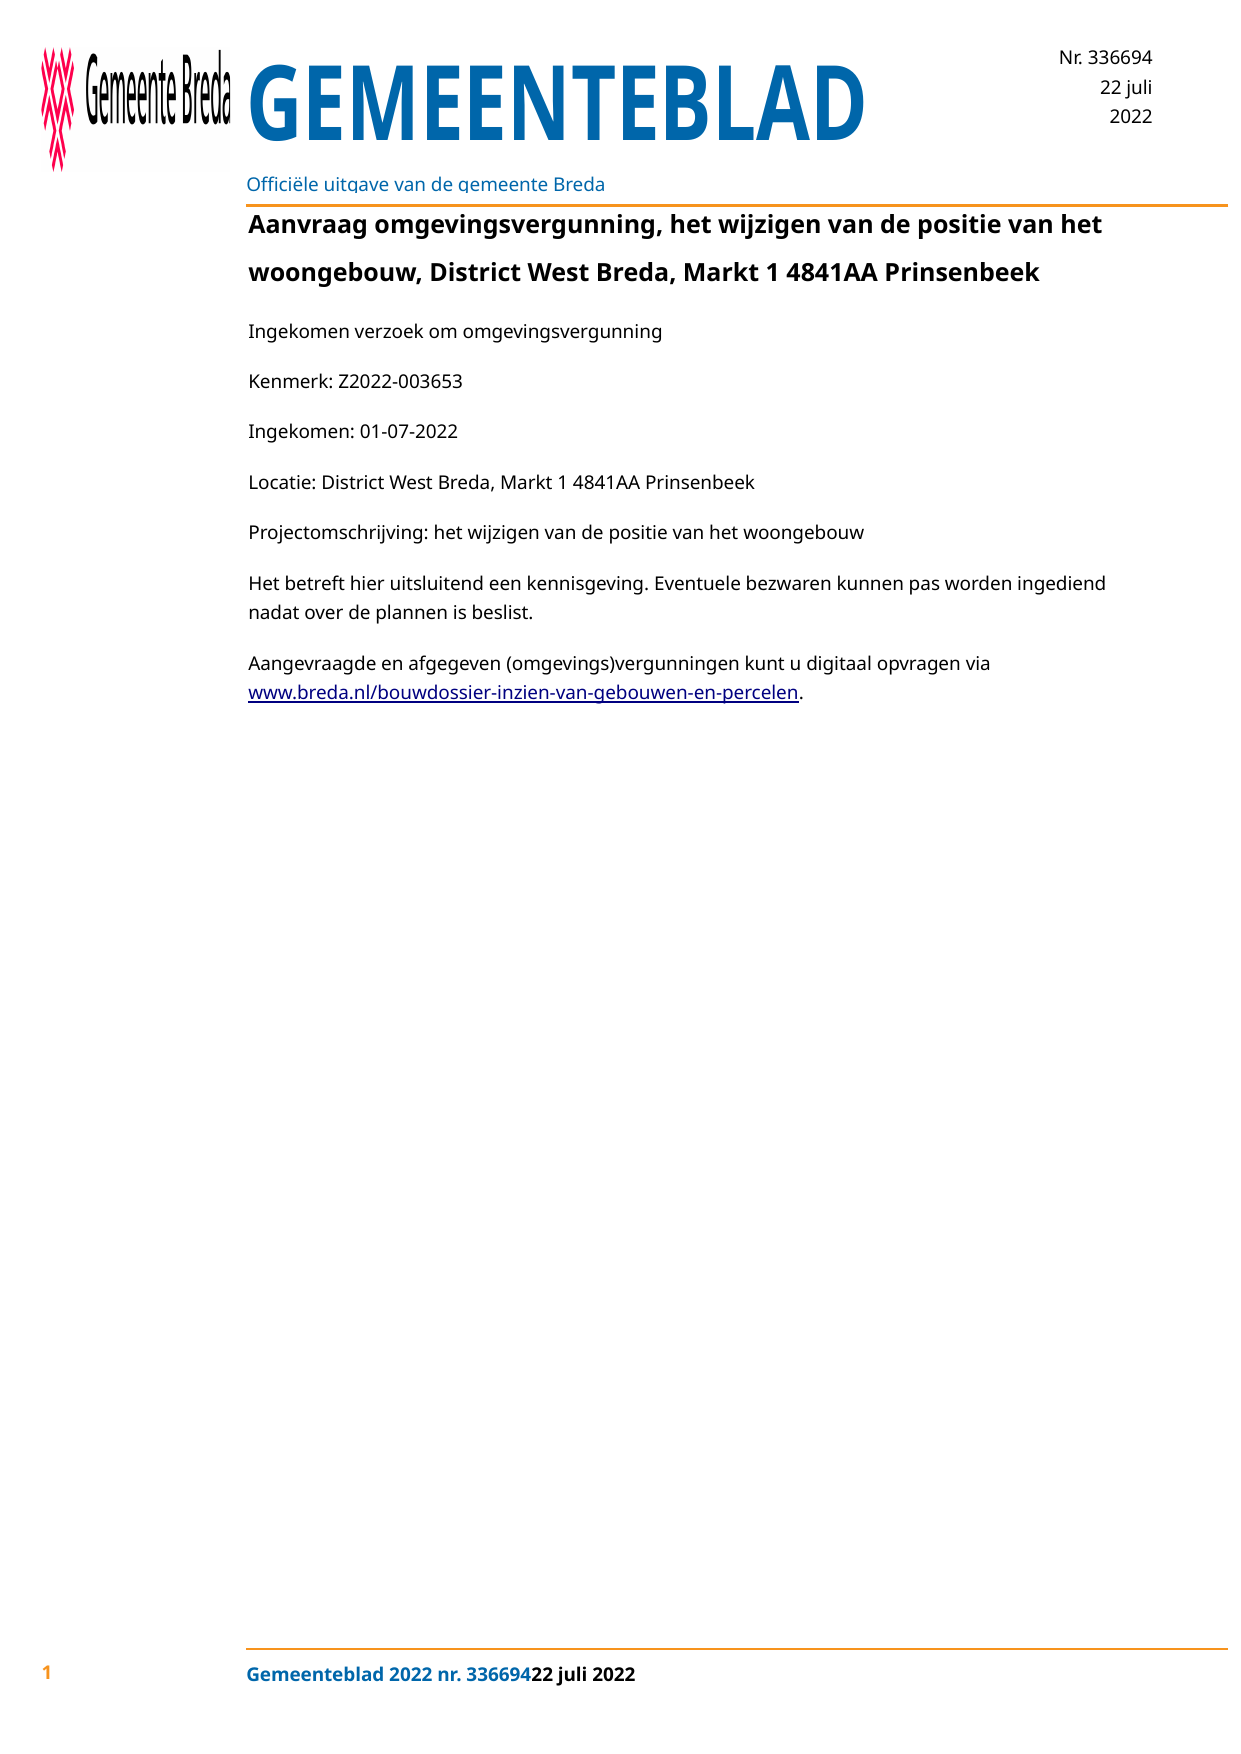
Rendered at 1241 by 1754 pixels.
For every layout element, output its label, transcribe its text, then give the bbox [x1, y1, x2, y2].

text Locatie: District West Breda, Markt 1 4841AA Prinsenbeek [248, 469, 1152, 495]
text Aangevraagde en afgegeven (omgevings)vergunningen kunt u digitaal opvragen via www.breda.nl/bouwdossier-inzien-van-gebouwen-en-percelen. [248, 650, 1152, 705]
text Projectomschrijving: het wijzigen van de positie van het woongebouw [248, 519, 1152, 545]
text Ingekomen: 01-07-2022 [248, 419, 1152, 444]
text Het betreft hier uitsluitend een kennisgeving. Eventuele bezwaren kunnen pas worden ingediend nadat over de plannen is beslist. [248, 570, 1152, 625]
text Aanvraag omgevingsvergunning, het wijzigen van de positie van het woongebouw, District West Breda, Markt 1 4841AA Prinsenbeek [248, 207, 1152, 288]
text Ingekomen verzoek om omgevingsvergunning [248, 318, 1152, 344]
picture [41, 47, 231, 172]
text Kenmerk: Z2022-003653 [248, 368, 1152, 394]
